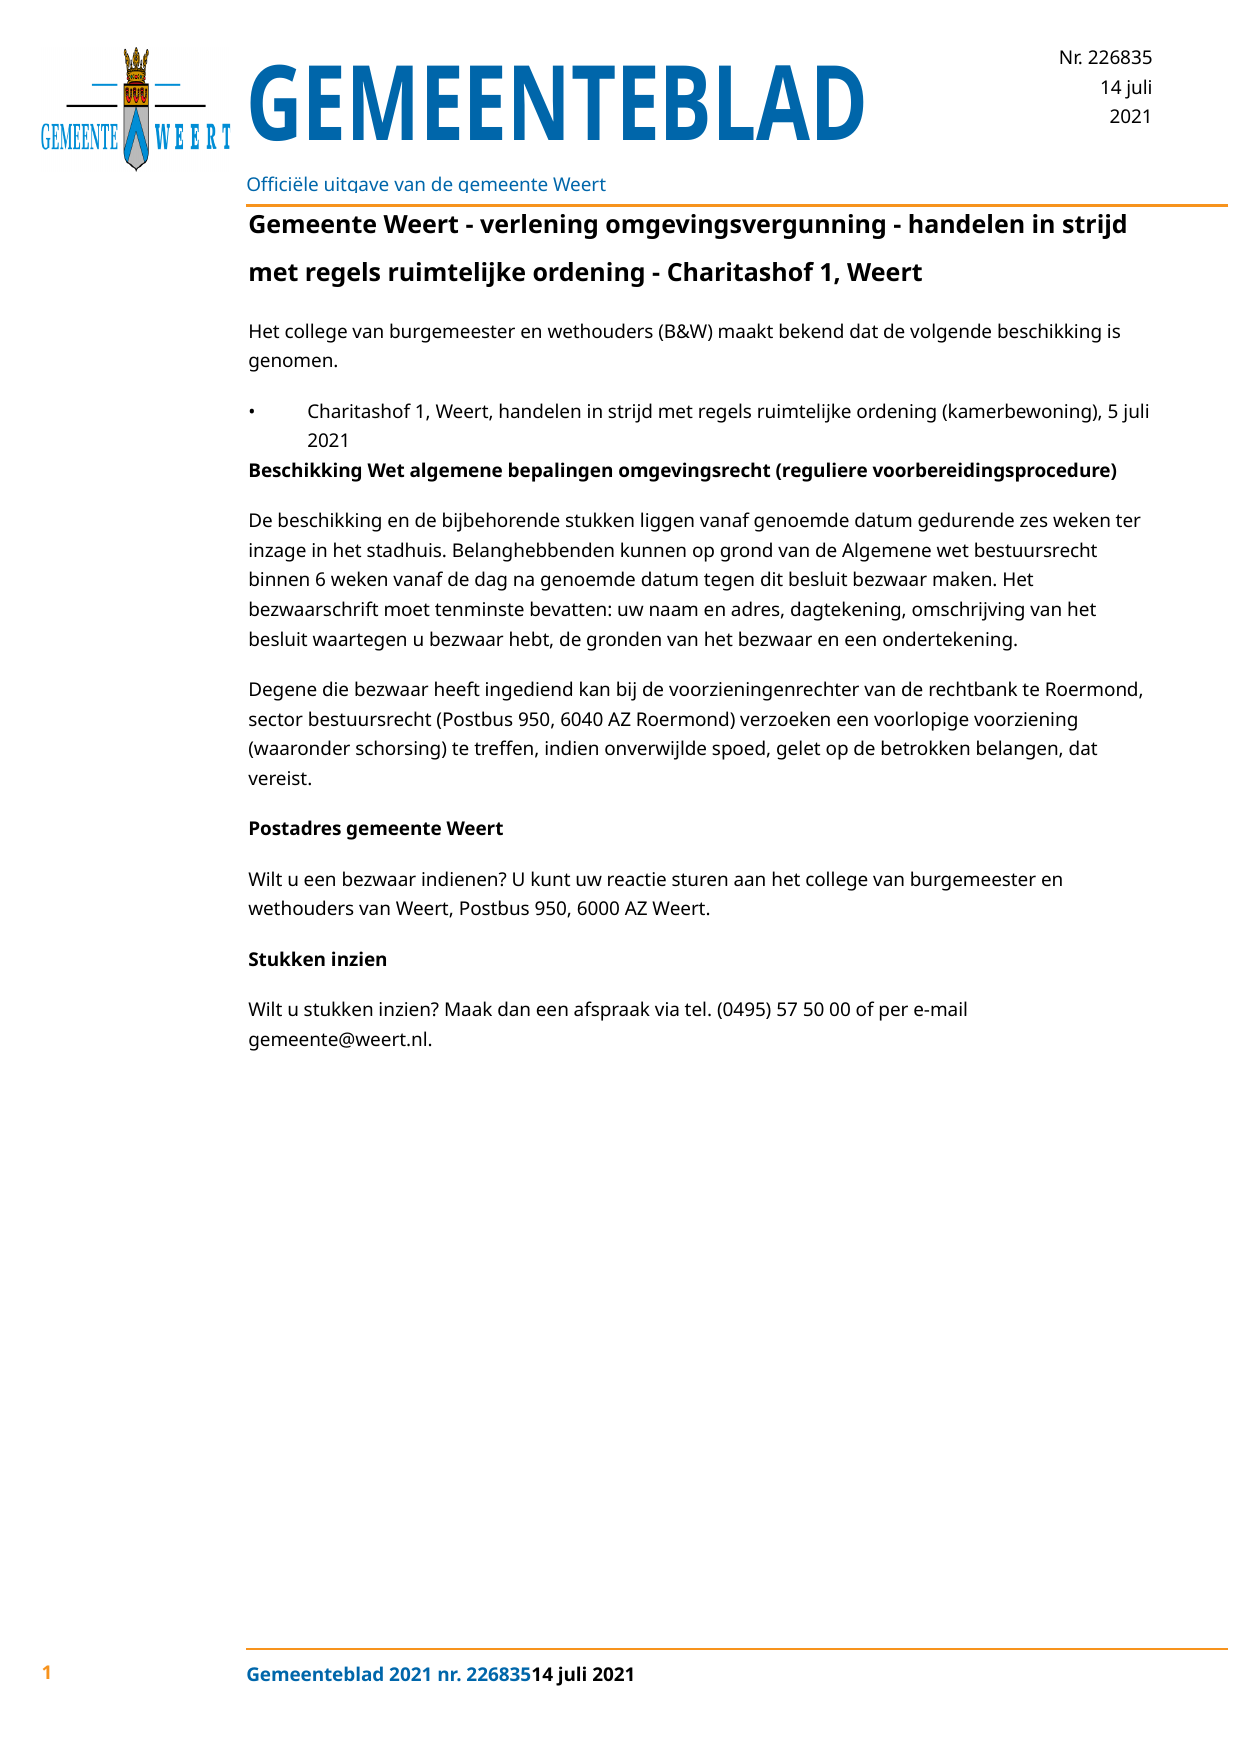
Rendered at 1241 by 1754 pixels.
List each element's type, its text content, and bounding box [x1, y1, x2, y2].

text Het college van burgemeester en wethouders (B&W) maakt bekend dat de volgende beschikking is genomen. [248, 318, 1152, 373]
text De beschikking en de bijbehorende stukken liggen vanaf genoemde datum gedurende zes weken ter inzage in het stadhuis. Belanghebbenden kunnen op grond van de Algemene wet bestuursrecht binnen 6 weken vanaf de dag na genoemde datum tegen dit besluit bezwaar maken. Het bezwaarschrift moet tenminste bevatten: uw naam en adres, dagtekening, omschrijving van het besluit waartegen u bezwaar hebt, de gronden van het bezwaar en een ondertekening. [248, 507, 1152, 652]
text Beschikking Wet algemene bepalingen omgevingsrecht (reguliere voorbereidingsprocedure) [248, 457, 1152, 483]
text Wilt u een bezwaar indienen? U kunt uw reactie sturen aan het college van burgemeester en wethouders van Weert, Postbus 950, 6000 AZ Weert. [248, 866, 1152, 921]
text Gemeente Weert - verlening omgevingsvergunning - handelen in strijd met regels ruimtelijke ordening - Charitashof 1, Weert [248, 207, 1152, 288]
text Wilt u stukken inzien? Maak dan een afspraak via tel. (0495) 57 50 00 of per e-mail gemeente@weert.nl. [248, 996, 1152, 1052]
text Degene die bezwaar heeft ingediend kan bij de voorzieningenrechter van de rechtbank te Roermond, sector bestuursrecht (Postbus 950, 6040 AZ Roermond) verzoeken een voorlopige voorziening (waaronder schorsing) te treffen, indien onverwijlde spoed, gelet op de betrokken belangen, dat vereist. [248, 676, 1152, 791]
text Stukken inzien [248, 946, 1152, 972]
list Charitashof 1, Weert, handelen in strijd met regels ruimtelijke ordening (kamerbewoning), 5 juli 2021 [248, 398, 1152, 453]
picture [41, 47, 231, 172]
text Postadres gemeente Weert [248, 815, 1152, 841]
